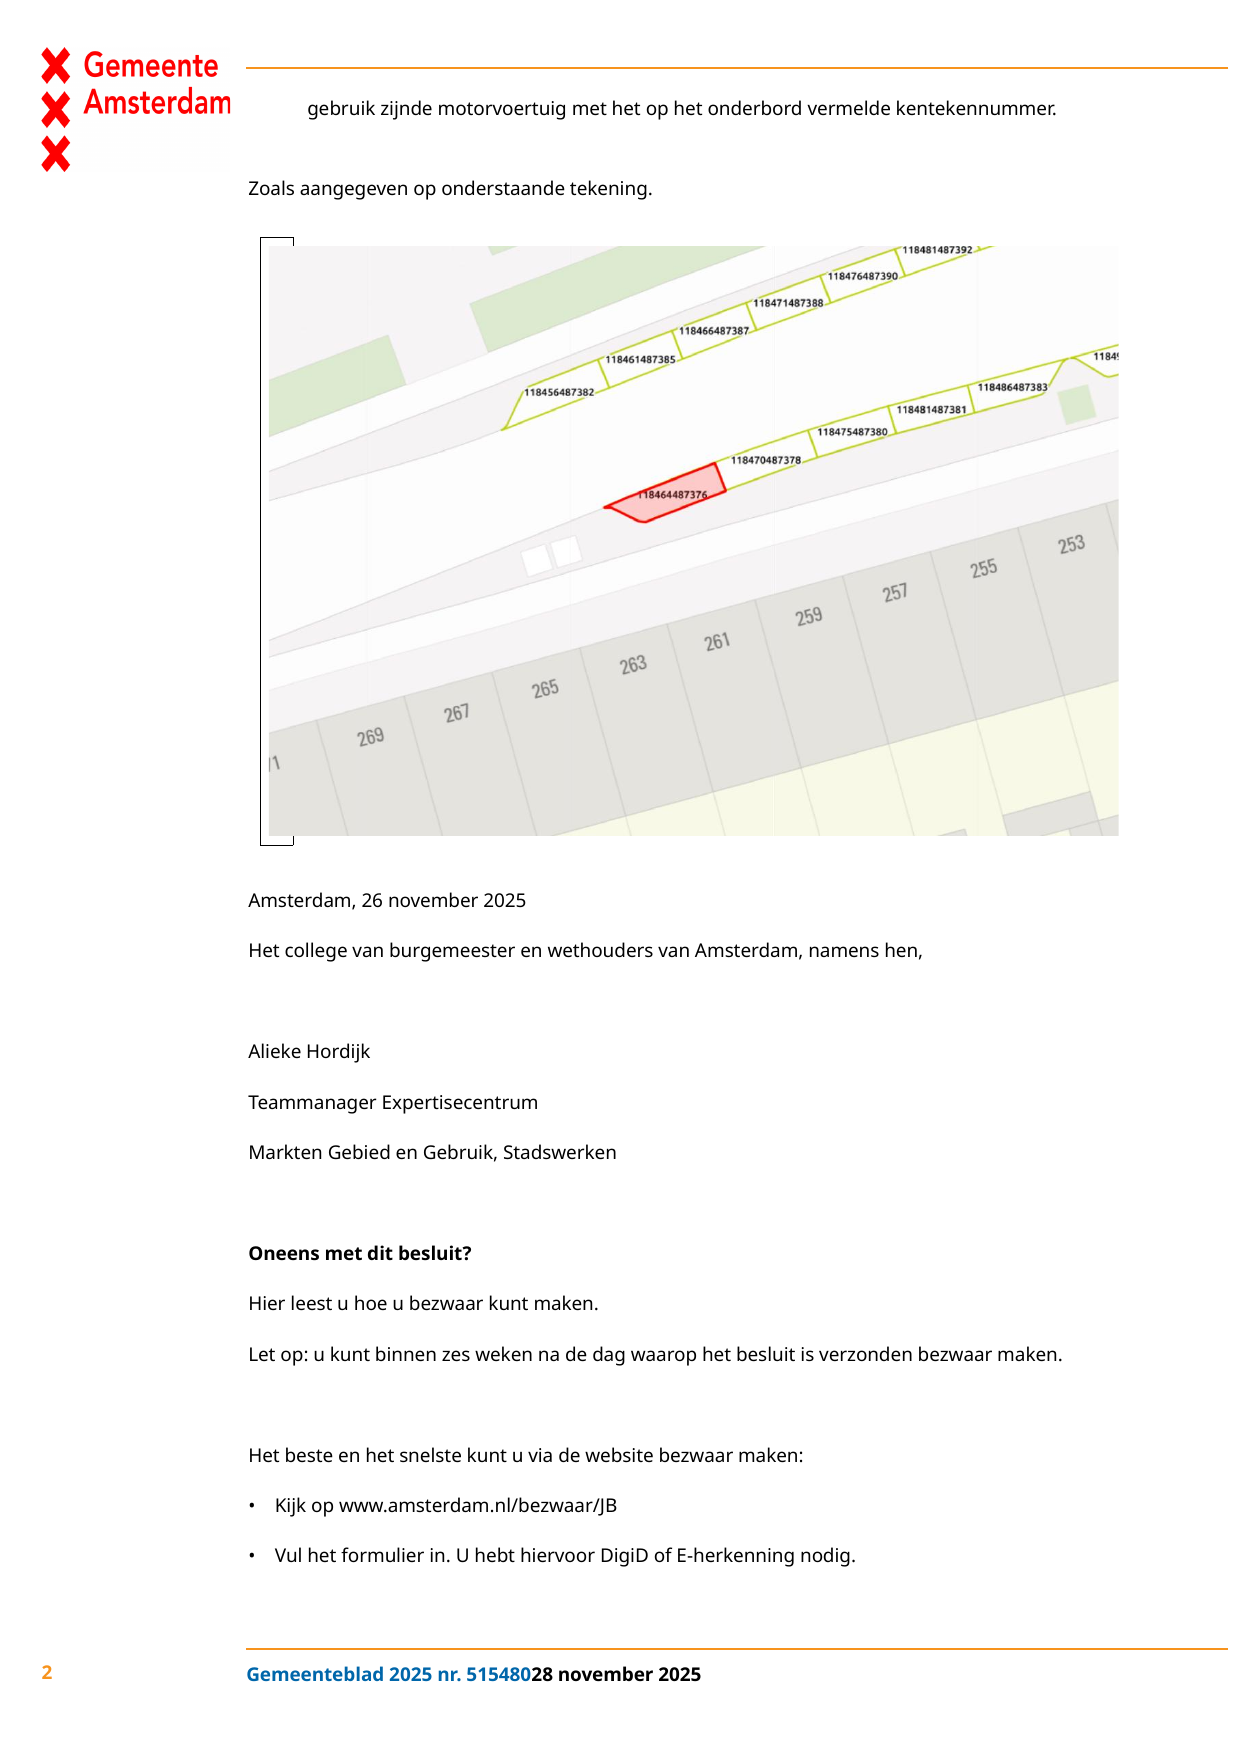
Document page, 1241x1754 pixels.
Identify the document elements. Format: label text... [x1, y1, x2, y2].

text Amsterdam, 26 november 2025 [248, 887, 1152, 913]
picture [268, 246, 1119, 836]
text Teammanager Expertisecentrum [248, 1089, 1152, 1114]
picture [41, 47, 231, 172]
text • Kijk op www.amsterdam.nl/bezwaar/JB [248, 1492, 1152, 1518]
list gebruik zijnde motorvoertuig met het op het onderbord vermelde kentekennummer. [248, 95, 1152, 121]
text Het beste en het snelste kunt u via de website bezwaar maken: [248, 1442, 1152, 1467]
text Oneens met dit besluit? [248, 1240, 1152, 1266]
text Markten Gebied en Gebruik, Stadswerken [248, 1139, 1152, 1165]
text Hier leest u hoe u bezwaar kunt maken. [248, 1291, 1152, 1316]
text Alieke Hordijk [248, 1038, 1152, 1064]
text • Vul het formulier in. U hebt hiervoor DigiD of E-herkenning nodig. [248, 1543, 1152, 1568]
text Let op: u kunt binnen zes weken na de dag waarop het besluit is verzonden bezwaar maken. [248, 1341, 1152, 1367]
text Het college van burgemeester en wethouders van Amsterdam, namens hen, [248, 938, 1152, 963]
text Zoals aangegeven op onderstaande tekening. [248, 175, 1152, 201]
